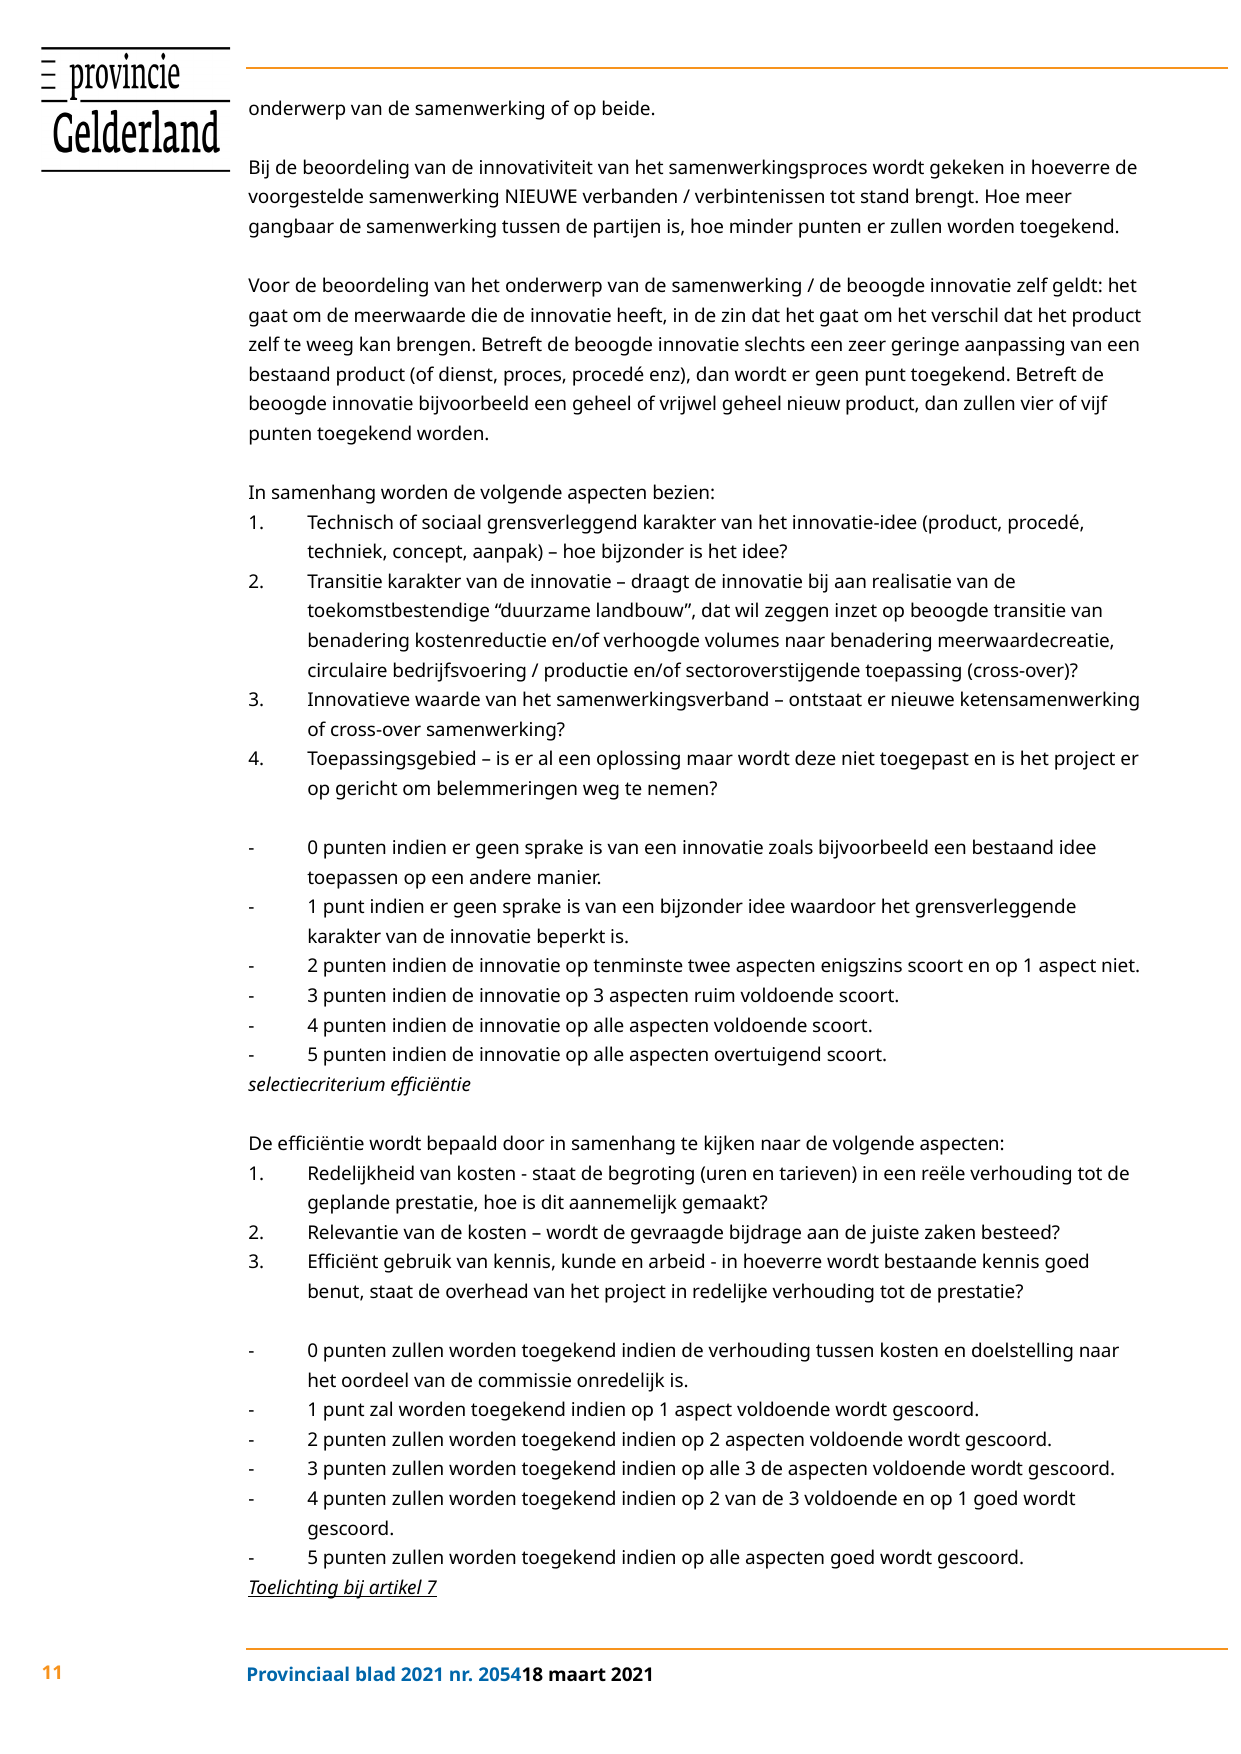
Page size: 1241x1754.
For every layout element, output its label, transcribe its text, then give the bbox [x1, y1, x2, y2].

list Relevantie van de kosten – wordt de gevraagde bijdrage aan de juiste zaken besteed? [248, 1219, 1152, 1245]
list 5 punten indien de innovatie op alle aspecten overtuigend scoort. [248, 1041, 1152, 1067]
list 1 punt indien er geen sprake is van een bijzonder idee waardoor het grensverleggende karakter van de innovatie beperkt is. [248, 893, 1152, 949]
list 5 punten zullen worden toegekend indien op alle aspecten goed wordt gescoord. [248, 1544, 1152, 1570]
list 1 punt zal worden toegekend indien op 1 aspect voldoende wordt gescoord. [248, 1396, 1152, 1422]
list 0 punten indien er geen sprake is van een innovatie zoals bijvoorbeeld een bestaand idee toepassen op een andere manier. [248, 834, 1152, 890]
list Transitie karakter van de innovatie – draagt de innovatie bij aan realisatie van de toekomstbestendige “duurzame landbouw”, dat wil zeggen inzet op beoogde transitie van benadering kostenreductie en/of verhoogde volumes naar benadering meerwaardecreatie, circulaire bedrijfsvoering / productie en/of sectoroverstijgende toepassing (cross-over)? [248, 568, 1152, 683]
list Technisch of sociaal grensverleggend karakter van het innovatie-idee (product, procedé, techniek, concept, aanpak) – hoe bijzonder is het idee? [248, 509, 1152, 564]
text In samenhang worden de volgende aspecten bezien: [248, 479, 1152, 505]
text onderwerp van de samenwerking of op beide. [248, 95, 1152, 121]
list Redelijkheid van kosten - staat de begroting (uren en tarieven) in een reële verhouding tot de geplande prestatie, hoe is dit aannemelijk gemaakt? [248, 1160, 1152, 1215]
picture [41, 47, 231, 172]
list 3 punten zullen worden toegekend indien op alle 3 de aspecten voldoende wordt gescoord. [248, 1456, 1152, 1481]
list Efficiënt gebruik van kennis, kunde en arbeid - in hoeverre wordt bestaande kennis goed benut, staat de overhead van het project in redelijke verhouding tot de prestatie? [248, 1248, 1152, 1304]
text selectiecriterium efficiëntie [248, 1071, 1152, 1097]
list 0 punten zullen worden toegekend indien de verhouding tussen kosten en doelstelling naar het oordeel van de commissie onredelijk is. [248, 1337, 1152, 1393]
text De efficiëntie wordt bepaald door in samenhang te kijken naar de volgende aspecten: [248, 1130, 1152, 1156]
list Innovatieve waarde van het samenwerkingsverband – ontstaat er nieuwe ketensamenwerking of cross-over samenwerking? [248, 686, 1152, 742]
text Voor de beoordeling van het onderwerp van de samenwerking / de beoogde innovatie zelf geldt: het gaat om de meerwaarde die de innovatie heeft, in de zin dat het gaat om het verschil dat het product zelf te weeg kan brengen. Betreft de beoogde innovatie slechts een zeer geringe aanpassing van een bestaand product (of dienst, proces, procedé enz), dan wordt er geen punt toegekend. Betreft de beoogde innovatie bijvoorbeeld een geheel of vrijwel geheel nieuw product, dan zullen vier of vijf punten toegekend worden. [248, 272, 1152, 446]
list 2 punten zullen worden toegekend indien op 2 aspecten voldoende wordt gescoord. [248, 1426, 1152, 1452]
text Toelichting bij artikel 7 [248, 1574, 1152, 1600]
list 4 punten zullen worden toegekend indien op 2 van de 3 voldoende en op 1 goed wordt gescoord. [248, 1485, 1152, 1541]
list 4 punten indien de innovatie op alle aspecten voldoende scoort. [248, 1012, 1152, 1038]
list Toepassingsgebied – is er al een oplossing maar wordt deze niet toegepast en is het project er op gericht om belemmeringen weg te nemen? [248, 746, 1152, 801]
text Bij de beoordeling van de innovativiteit van het samenwerkingsproces wordt gekeken in hoeverre de voorgestelde samenwerking NIEUWE verbanden / verbintenissen tot stand brengt. Hoe meer gangbaar de samenwerking tussen de partijen is, hoe minder punten er zullen worden toegekend. [248, 154, 1152, 239]
list 3 punten indien de innovatie op 3 aspecten ruim voldoende scoort. [248, 982, 1152, 1008]
list 2 punten indien de innovatie op tenminste twee aspecten enigszins scoort en op 1 aspect niet. [248, 953, 1152, 978]
